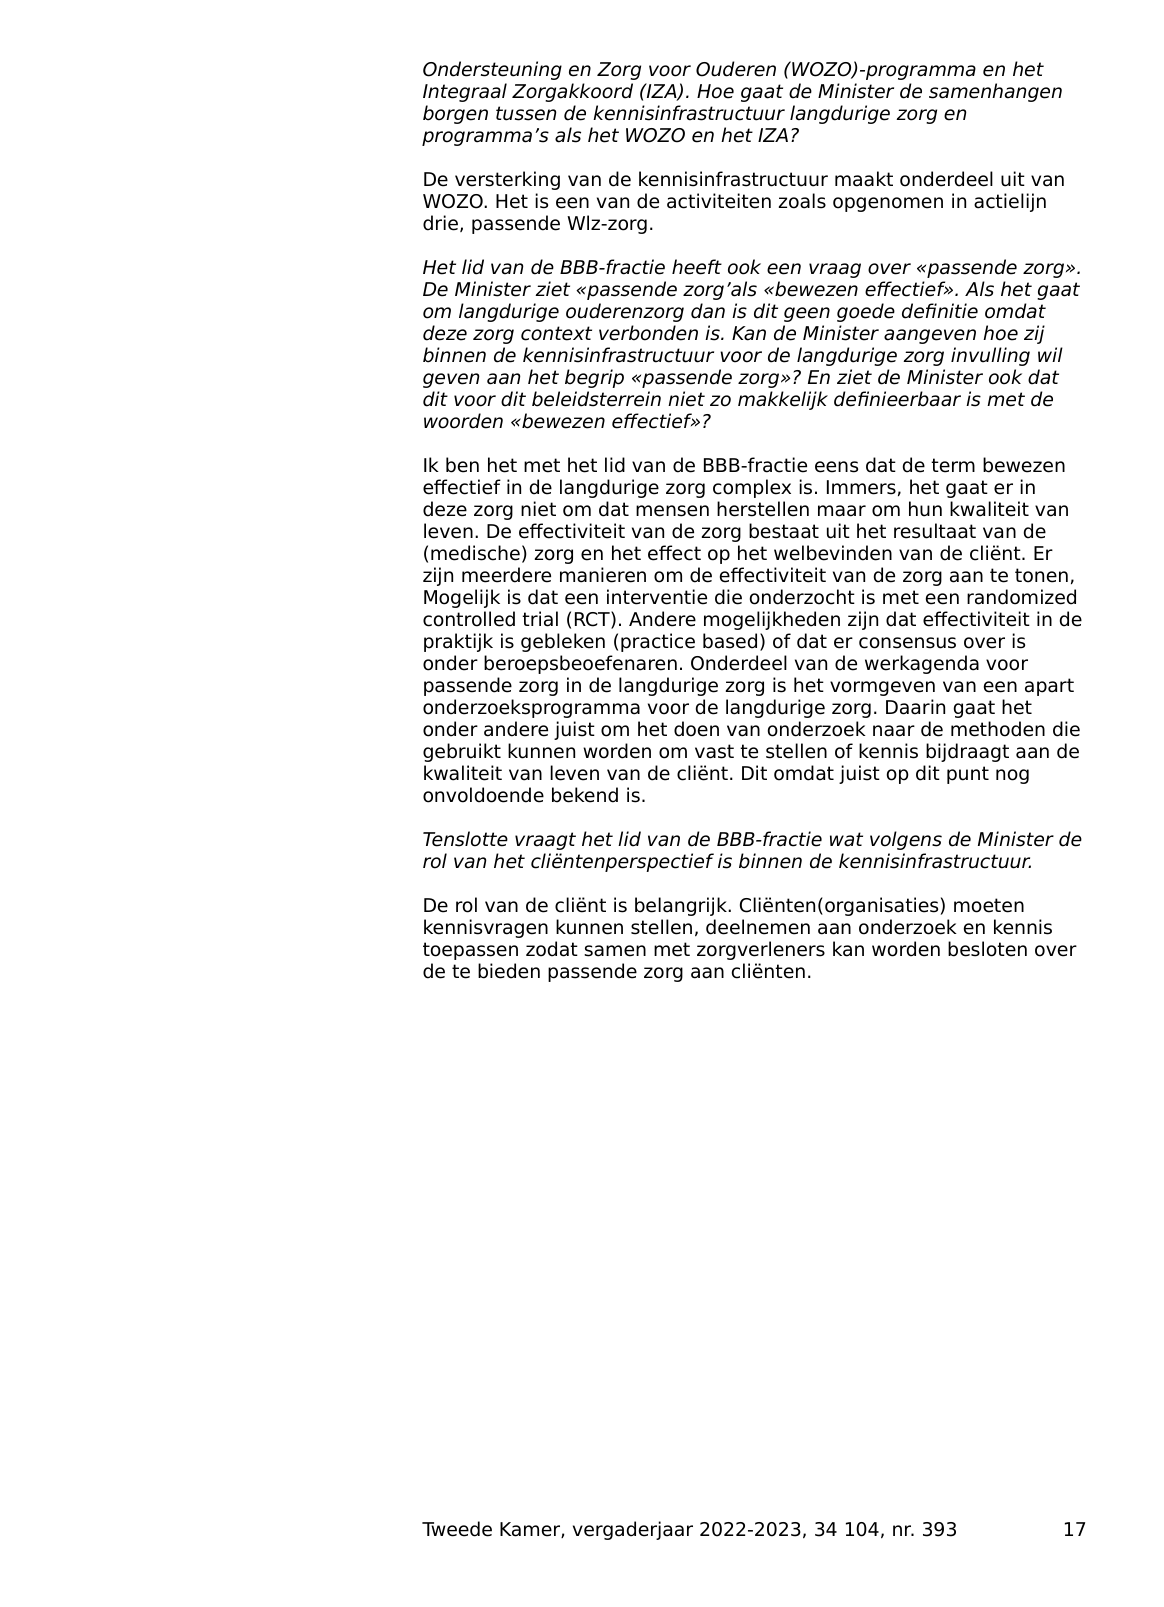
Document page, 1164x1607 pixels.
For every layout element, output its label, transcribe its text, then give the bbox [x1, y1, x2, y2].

text Ik ben het met het lid van de BBB-fractie eens dat de term bewezen effectief in de langdurige zorg complex is. Immers, het gaat er in deze zorg niet om dat mensen herstellen maar om hun kwaliteit van leven. De effectiviteit van de zorg bestaat uit het resultaat van de (medische) zorg en het effect op het welbevinden van de cliënt. Er zijn meerdere manieren om de effectiviteit van de zorg aan te tonen, Mogelijk is dat een interventie die onderzocht is met een randomized controlled trial (RCT). Andere mogelijkheden zijn dat effectiviteit in de praktijk is gebleken (practice based) of dat er consensus over is onder beroepsbeoefenaren. Onderdeel van de werkagenda voor passende zorg in de langdurige zorg is het vormgeven van een apart onderzoeksprogramma voor de langdurige zorg. Daarin gaat het onder andere juist om het doen van onderzoek naar de methoden die gebruikt kunnen worden om vast te stellen of kennis bijdraagt aan de kwaliteit van leven van de cliënt. Dit omdat juist op dit punt nog onvoldoende bekend is. [422, 455, 1087, 807]
text De versterking van de kennisinfrastructuur maakt onderdeel uit van WOZO. Het is een van de activiteiten zoals opgenomen in actielijn drie, passende Wlz-zorg. [422, 169, 1087, 235]
text Ondersteuning en Zorg voor Ouderen (WOZO)-programma en het Integraal Zorgakkoord (IZA). Hoe gaat de Minister de samenhangen borgen tussen de kennisinfrastructuur langdurige zorg en programma’s als het WOZO en het IZA? [422, 59, 1087, 147]
text De rol van de cliënt is belangrijk. Cliënten(organisaties) moeten kennisvragen kunnen stellen, deelnemen aan onderzoek en kennis toepassen zodat samen met zorgverleners kan worden besloten over de te bieden passende zorg aan cliënten. [422, 895, 1087, 983]
text Tenslotte vraagt het lid van de BBB-fractie wat volgens de Minister de rol van het cliëntenperspectief is binnen de kennisinfrastructuur. [422, 829, 1087, 873]
text Het lid van de BBB-fractie heeft ook een vraag over «passende zorg». De Minister ziet «passende zorg’als «bewezen effectief». Als het gaat om langdurige ouderenzorg dan is dit geen goede definitie omdat deze zorg context verbonden is. Kan de Minister aangeven hoe zij binnen de kennisinfrastructuur voor de langdurige zorg invulling wil geven aan het begrip «passende zorg»? En ziet de Minister ook dat dit voor dit beleidsterrein niet zo makkelijk definieerbaar is met de woorden «bewezen effectief»? [422, 257, 1087, 433]
